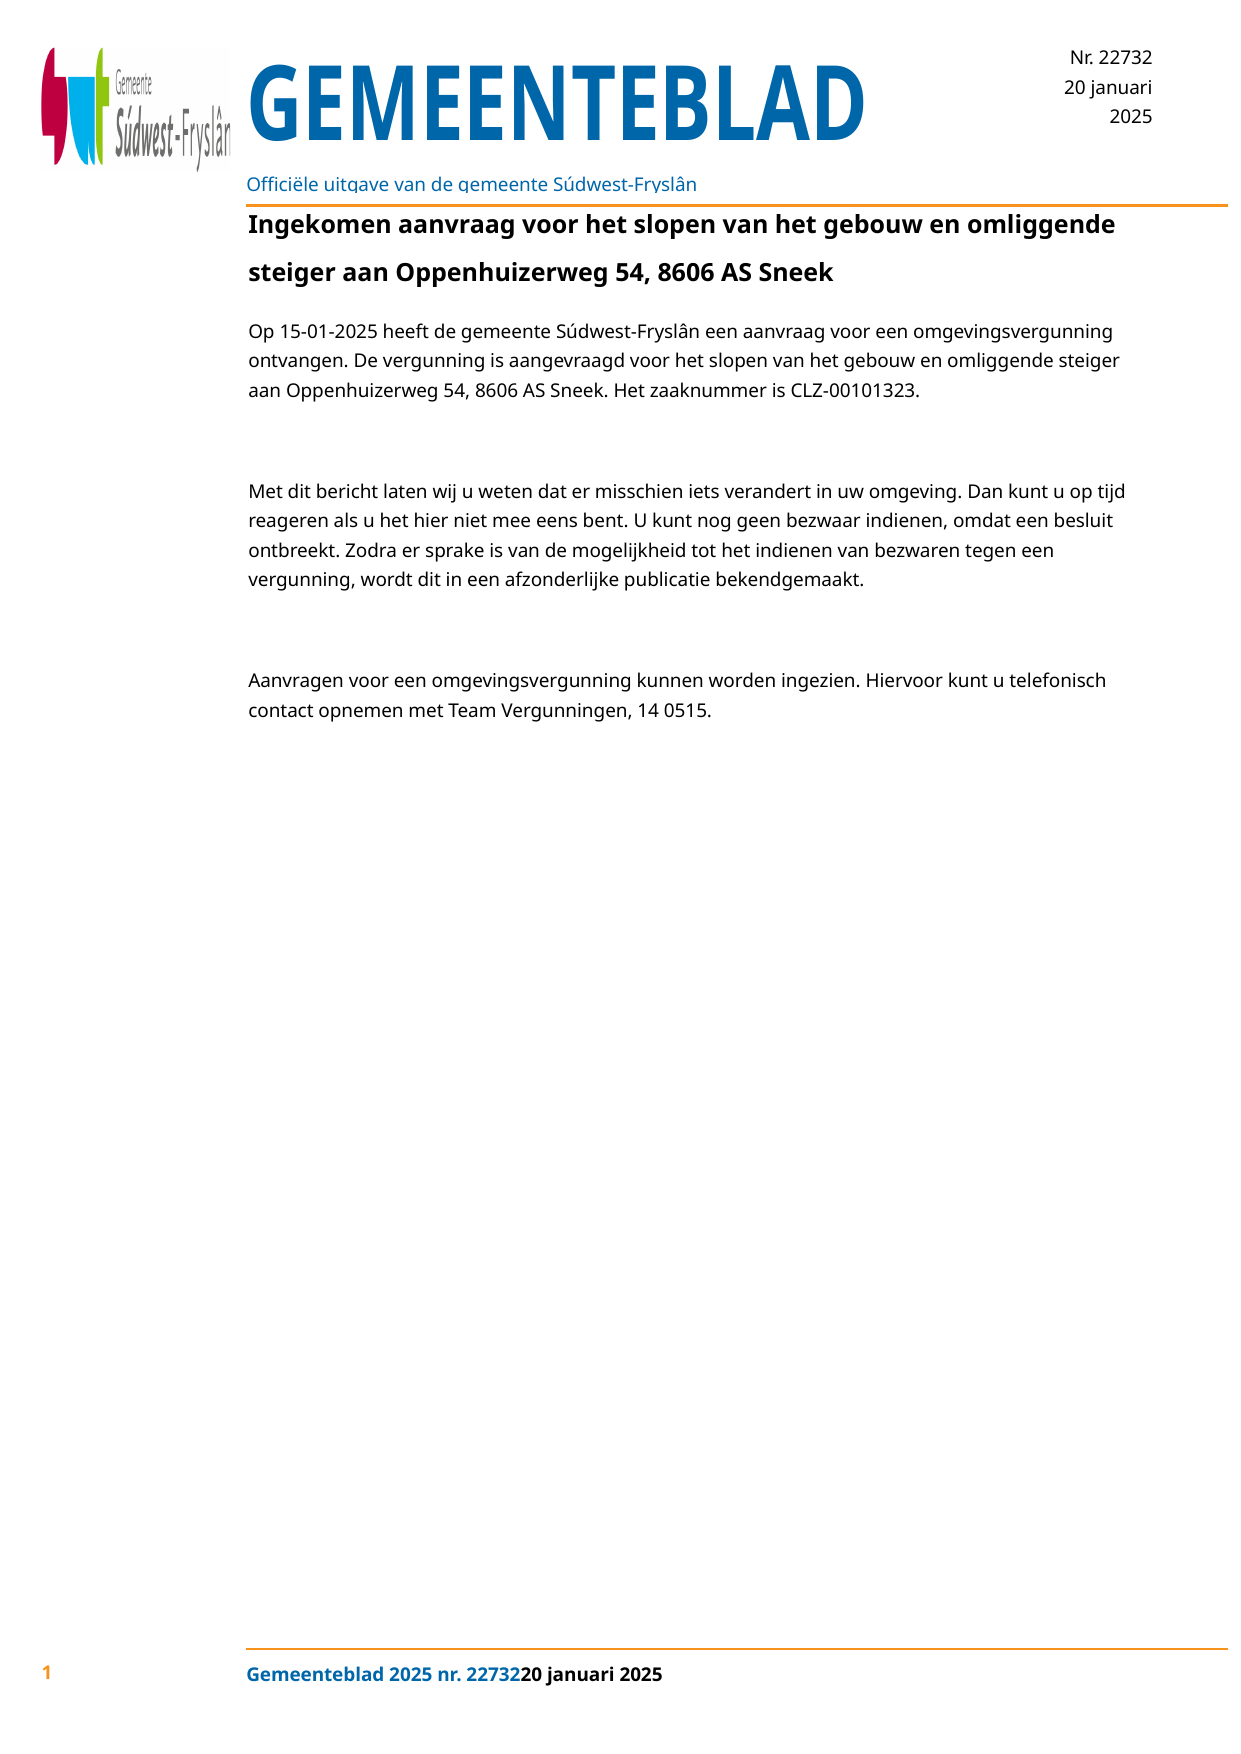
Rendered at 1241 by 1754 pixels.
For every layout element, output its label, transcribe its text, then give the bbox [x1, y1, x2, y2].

text Op 15-01-2025 heeft de gemeente Súdwest-Fryslân een aanvraag voor een omgevingsvergunning ontvangen. De vergunning is aangevraagd voor het slopen van het gebouw en omliggende steiger aan Oppenhuizerweg 54, 8606 AS Sneek. Het zaaknummer is CLZ-00101323. [248, 318, 1152, 403]
text Ingekomen aanvraag voor het slopen van het gebouw en omliggende steiger aan Oppenhuizerweg 54, 8606 AS Sneek [248, 207, 1152, 288]
text Met dit bericht laten wij u weten dat er misschien iets verandert in uw omgeving. Dan kunt u op tijd reageren als u het hier niet mee eens bent. U kunt nog geen bezwaar indienen, omdat een besluit ontbreekt. Zodra er sprake is van de mogelijkheid tot het indienen van bezwaren tegen een vergunning, wordt dit in een afzonderlijke publicatie bekendgemaakt. [248, 478, 1152, 592]
picture [41, 47, 231, 172]
text Aanvragen voor een omgevingsvergunning kunnen worden ingezien. Hiervoor kunt u telefonisch contact opnemen met Team Vergunningen, 14 0515. [248, 667, 1152, 723]
